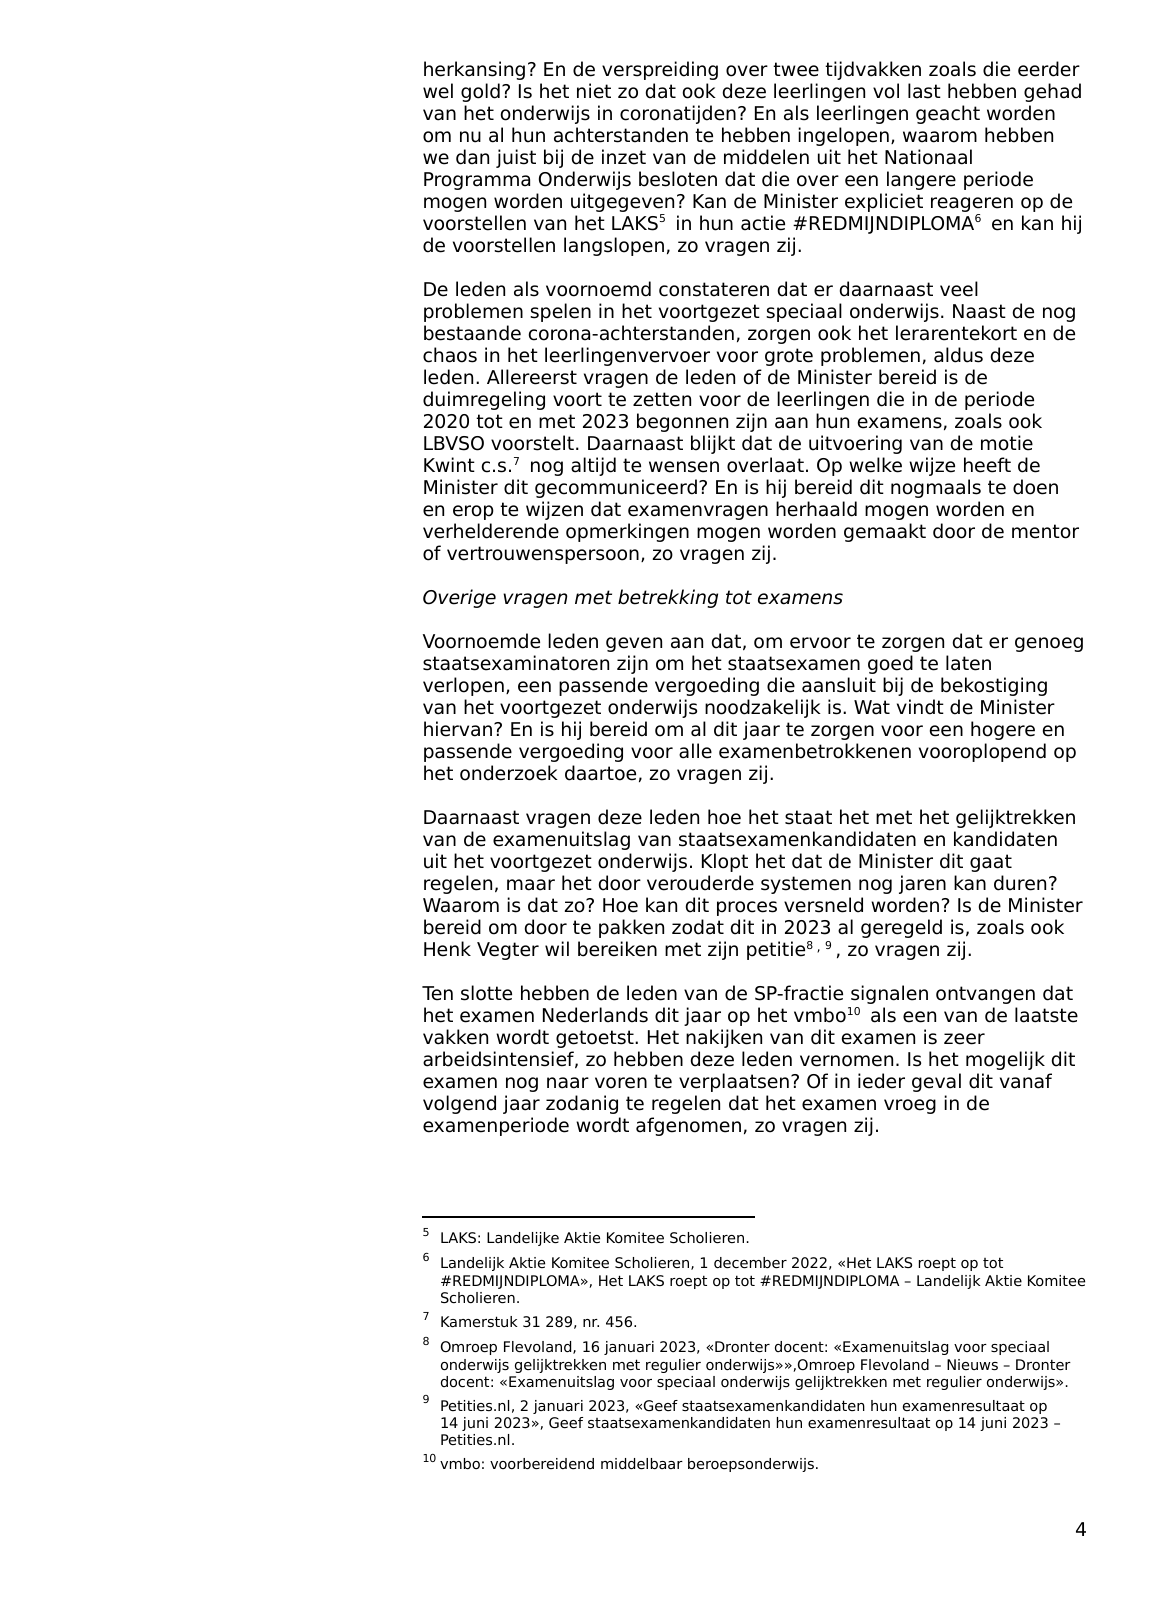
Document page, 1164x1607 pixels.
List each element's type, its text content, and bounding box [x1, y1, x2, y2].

text Daarnaast vragen deze leden hoe het staat het met het gelijktrekken van de examenuitslag van staatsexamenkandidaten en kandidaten uit het voortgezet onderwijs. Klopt het dat de Minister dit gaat regelen, maar het door verouderde systemen nog jaren kan duren? Waarom is dat zo? Hoe kan dit proces versneld worden? Is de Minister bereid om door te pakken zodat dit in 2023 al geregeld is, zoals ook Henk Vegter wil bereiken met zijn petitie, , zo vragen zij. [422, 807, 1087, 961]
text LAKS: Landelijke Aktie Komitee Scholieren. [422, 1226, 1087, 1248]
text Kamerstuk 31 289, nr. 456. [422, 1310, 1087, 1332]
text Voornoemde leden geven aan dat, om ervoor te zorgen dat er genoeg staatsexaminatoren zijn om het staatsexamen goed te laten verlopen, een passende vergoeding die aansluit bij de bekostiging van het voortgezet onderwijs noodzakelijk is. Wat vindt de Minister hiervan? En is hij bereid om al dit jaar te zorgen voor een hogere en passende vergoeding voor alle examenbetrokkenen vooroplopend op het onderzoek daartoe, zo vragen zij. [422, 631, 1087, 785]
text vmbo: voorbereidend middelbaar beroepsonderwijs. [422, 1452, 1087, 1474]
text herkansing? En de verspreiding over twee tijdvakken zoals die eerder wel gold? Is het niet zo dat ook deze leerlingen vol last hebben gehad van het onderwijs in coronatijden? En als leerlingen geacht worden om nu al hun achterstanden te hebben ingelopen, waarom hebben we dan juist bij de inzet van de middelen uit het Nationaal Programma Onderwijs besloten dat die over een langere periode mogen worden uitgegeven? Kan de Minister expliciet reageren op de voorstellen van het LAKS in hun actie #REDMIJNDIPLOMA en kan hij de voorstellen langslopen, zo vragen zij. [422, 59, 1087, 257]
subtitle Overige vragen met betrekking tot examens [422, 587, 1087, 609]
text Petities.nl, 2 januari 2023, «Geef staatsexamenkandidaten hun examenresultaat op 14 juni 2023», Geef staatsexamenkandidaten hun examenresultaat op 14 juni 2023 – Petities.nl. [422, 1393, 1087, 1449]
text Ten slotte hebben de leden van de SP-fractie signalen ontvangen dat het examen Nederlands dit jaar op het vmbo als een van de laatste vakken wordt getoetst. Het nakijken van dit examen is zeer arbeidsintensief, zo hebben deze leden vernomen. Is het mogelijk dit examen nog naar voren te verplaatsen? Of in ieder geval dit vanaf volgend jaar zodanig te regelen dat het examen vroeg in de examenperiode wordt afgenomen, zo vragen zij. [422, 983, 1087, 1137]
text Omroep Flevoland, 16 januari 2023, «Dronter docent: «Examenuitslag voor speciaal onderwijs gelijktrekken met regulier onderwijs»»,Omroep Flevoland – Nieuws – Dronter docent: «Examenuitslag voor speciaal onderwijs gelijktrekken met regulier onderwijs». [422, 1335, 1087, 1391]
text De leden als voornoemd constateren dat er daarnaast veel problemen spelen in het voortgezet speciaal onderwijs. Naast de nog bestaande corona-achterstanden, zorgen ook het lerarentekort en de chaos in het leerlingenvervoer voor grote problemen, aldus deze leden. Allereerst vragen de leden of de Minister bereid is de duimregeling voort te zetten voor de leerlingen die in de periode 2020 tot en met 2023 begonnen zijn aan hun examens, zoals ook LBVSO voorstelt. Daarnaast blijkt dat de uitvoering van de motie Kwint c.s. nog altijd te wensen overlaat. Op welke wijze heeft de Minister dit gecommuniceerd? En is hij bereid dit nogmaals te doen en erop te wijzen dat examenvragen herhaald mogen worden en verhelderende opmerkingen mogen worden gemaakt door de mentor of vertrouwenspersoon, zo vragen zij. [422, 279, 1087, 565]
text Landelijk Aktie Komitee Scholieren, 1 december 2022, «Het LAKS roept op tot #REDMIJNDIPLOMA», Het LAKS roept op tot #REDMIJNDIPLOMA – Landelijk Aktie Komitee Scholieren. [422, 1251, 1087, 1307]
